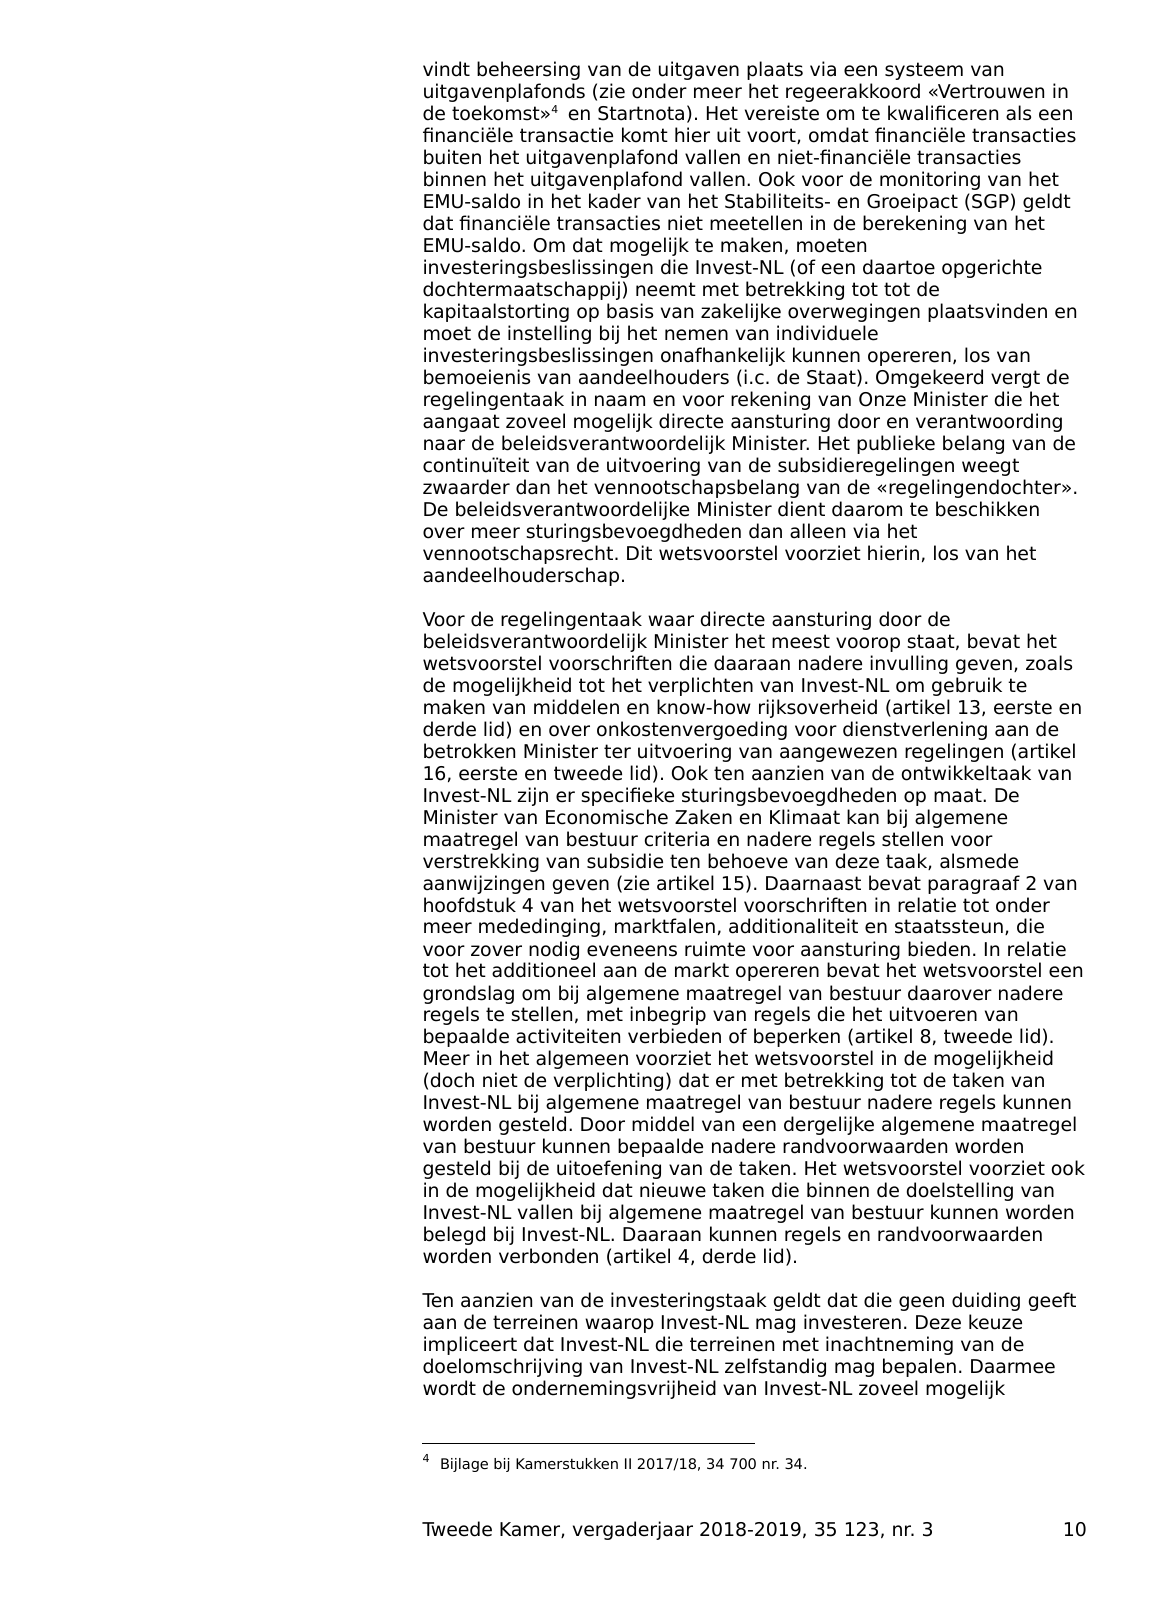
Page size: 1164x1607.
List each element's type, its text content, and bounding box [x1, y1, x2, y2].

text Bijlage bij Kamerstukken II 2017/18, 34 700 nr. 34. [422, 1452, 1087, 1474]
text Voor de regelingentaak waar directe aansturing door de beleidsverantwoordelijk Minister het meest voorop staat, bevat het wetsvoorstel voorschriften die daaraan nadere invulling geven, zoals de mogelijkheid tot het verplichten van Invest-NL om gebruik te maken van middelen en know-how rijksoverheid (artikel 13, eerste en derde lid) en over onkostenvergoeding voor dienstverlening aan de betrokken Minister ter uitvoering van aangewezen regelingen (artikel 16, eerste en tweede lid). Ook ten aanzien van de ontwikkeltaak van Invest-NL zijn er specifieke sturingsbevoegdheden op maat. De Minister van Economische Zaken en Klimaat kan bij algemene maatregel van bestuur criteria en nadere regels stellen voor verstrekking van subsidie ten behoeve van deze taak, alsmede aanwijzingen geven (zie artikel 15). Daarnaast bevat paragraaf 2 van hoofdstuk 4 van het wetsvoorstel voorschriften in relatie tot onder meer mededinging, marktfalen, additionaliteit en staatssteun, die voor zover nodig eveneens ruimte voor aansturing bieden. In relatie tot het additioneel aan de markt opereren bevat het wetsvoorstel een grondslag om bij algemene maatregel van bestuur daarover nadere regels te stellen, met inbegrip van regels die het uitvoeren van bepaalde activiteiten verbieden of beperken (artikel 8, tweede lid). Meer in het algemeen voorziet het wetsvoorstel in de mogelijkheid (doch niet de verplichting) dat er met betrekking tot de taken van Invest-NL bij algemene maatregel van bestuur nadere regels kunnen worden gesteld. Door middel van een dergelijke algemene maatregel van bestuur kunnen bepaalde nadere randvoorwaarden worden gesteld bij de uitoefening van de taken. Het wetsvoorstel voorziet ook in de mogelijkheid dat nieuwe taken die binnen de doelstelling van Invest-NL vallen bij algemene maatregel van bestuur kunnen worden belegd bij Invest-NL. Daaraan kunnen regels en randvoorwaarden worden verbonden (artikel 4, derde lid). [422, 609, 1087, 1268]
text vindt beheersing van de uitgaven plaats via een systeem van uitgavenplafonds (zie onder meer het regeerakkoord «Vertrouwen in de toekomst» en Startnota). Het vereiste om te kwalificeren als een financiële transactie komt hier uit voort, omdat financiële transacties buiten het uitgavenplafond vallen en niet-financiële transacties binnen het uitgavenplafond vallen. Ook voor de monitoring van het EMU-saldo in het kader van het Stabiliteits- en Groeipact (SGP) geldt dat financiële transacties niet meetellen in de berekening van het EMU-saldo. Om dat mogelijk te maken, moeten investeringsbeslissingen die Invest-NL (of een daartoe opgerichte dochtermaatschappij) neemt met betrekking tot tot de kapitaalstorting op basis van zakelijke overwegingen plaatsvinden en moet de instelling bij het nemen van individuele investeringsbeslissingen onafhankelijk kunnen opereren, los van bemoeienis van aandeelhouders (i.c. de Staat). Omgekeerd vergt de regelingentaak in naam en voor rekening van Onze Minister die het aangaat zoveel mogelijk directe aansturing door en verantwoording naar de beleidsverantwoordelijk Minister. Het publieke belang van de continuïteit van de uitvoering van de subsidieregelingen weegt zwaarder dan het vennootschapsbelang van de «regelingendochter». De beleidsverantwoordelijke Minister dient daarom te beschikken over meer sturingsbevoegdheden dan alleen via het vennootschapsrecht. Dit wetsvoorstel voorziet hierin, los van het aandeelhouderschap. [422, 59, 1087, 587]
text Ten aanzien van de investeringstaak geldt dat die geen duiding geeft aan de terreinen waarop Invest-NL mag investeren. Deze keuze impliceert dat Invest-NL die terreinen met inachtneming van de doelomschrijving van Invest-NL zelfstandig mag bepalen. Daarmee wordt de ondernemingsvrijheid van Invest-NL zoveel mogelijk [422, 1290, 1087, 1400]
